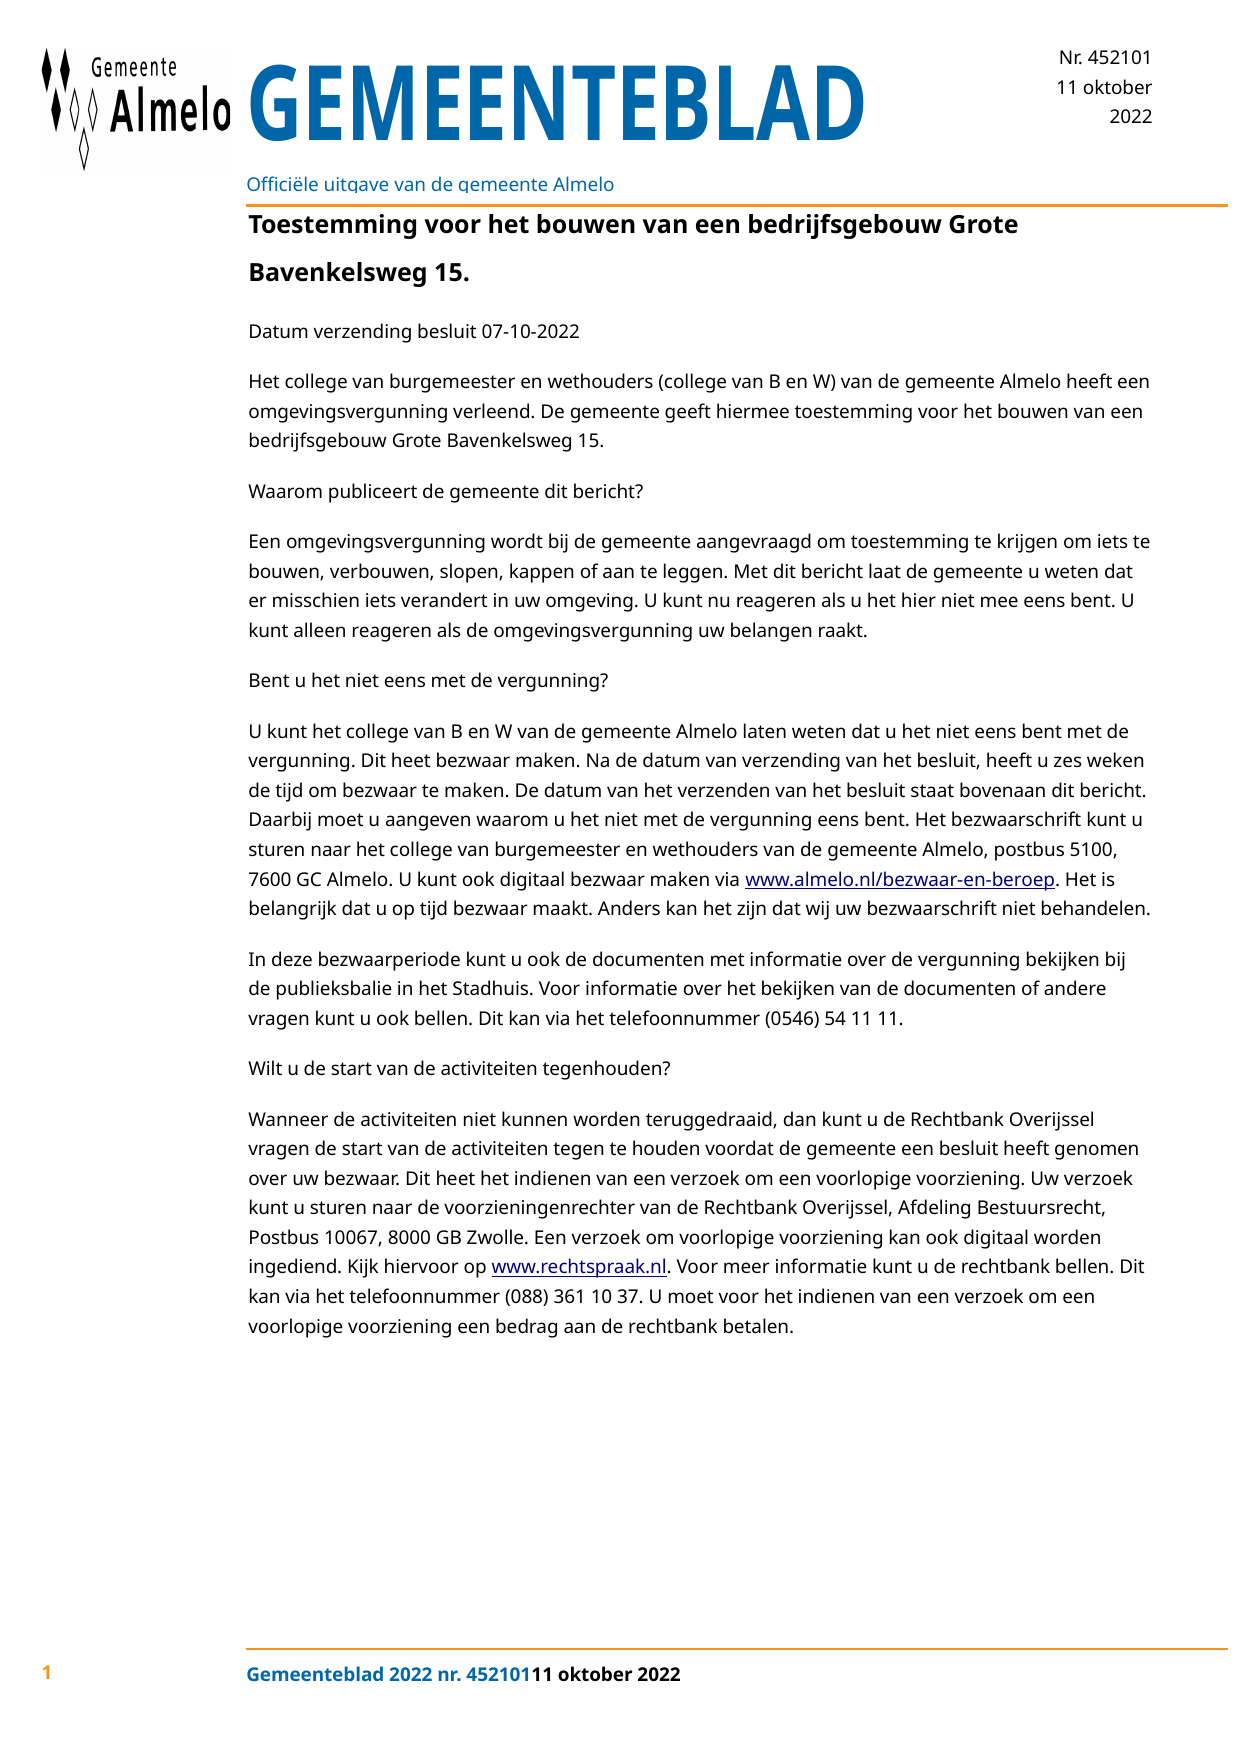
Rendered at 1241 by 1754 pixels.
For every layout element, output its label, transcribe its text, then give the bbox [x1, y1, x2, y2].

text Waarom publiceert de gemeente dit bericht? [248, 478, 1152, 504]
text Een omgevingsvergunning wordt bij de gemeente aangevraagd om toestemming te krijgen om iets te bouwen, verbouwen, slopen, kappen of aan te leggen. Met dit bericht laat de gemeente u weten dat er misschien iets verandert in uw omgeving. U kunt nu reageren als u het hier niet mee eens bent. U kunt alleen reageren als de omgevingsvergunning uw belangen raakt. [248, 528, 1152, 643]
text Wilt u de start van de activiteiten tegenhouden? [248, 1055, 1152, 1081]
text Wanneer de activiteiten niet kunnen worden teruggedraaid, dan kunt u de Rechtbank Overijssel vragen de start van de activiteiten tegen te houden voordat de gemeente een besluit heeft genomen over uw bezwaar. Dit heet het indienen van een verzoek om een voorlopige voorziening. Uw verzoek kunt u sturen naar de voorzieningenrechter van de Rechtbank Overijssel, Afdeling Bestuursrecht, Postbus 10067, 8000 GB Zwolle. Een verzoek om voorlopige voorziening kan ook digitaal worden ingediend. Kijk hiervoor op www.rechtspraak.nl. Voor meer informatie kunt u de rechtbank bellen. Dit kan via het telefoonnummer (088) 361 10 37. U moet voor het indienen van een verzoek om een voorlopige voorziening een bedrag aan de rechtbank betalen. [248, 1106, 1152, 1339]
text Datum verzending besluit 07-10-2022 [248, 318, 1152, 344]
text Toestemming voor het bouwen van een bedrijfsgebouw Grote Bavenkelsweg 15. [248, 207, 1152, 288]
text Bent u het niet eens met de vergunning? [248, 667, 1152, 693]
text U kunt het college van B en W van de gemeente Almelo laten weten dat u het niet eens bent met de vergunning. Dit heet bezwaar maken. Na de datum van verzending van het besluit, heeft u zes weken de tijd om bezwaar te maken. De datum van het verzenden van het besluit staat bovenaan dit bericht. Daarbij moet u aangeven waarom u het niet met de vergunning eens bent. Het bezwaarschrift kunt u sturen naar het college van burgemeester en wethouders van de gemeente Almelo, postbus 5100, 7600 GC Almelo. U kunt ook digitaal bezwaar maken via www.almelo.nl/bezwaar-en-beroep. Het is belangrijk dat u op tijd bezwaar maakt. Anders kan het zijn dat wij uw bezwaarschrift niet behandelen. [248, 718, 1152, 921]
text In deze bezwaarperiode kunt u ook de documenten met informatie over de vergunning bekijken bij de publieksbalie in het Stadhuis. Voor informatie over het bekijken van de documenten of andere vragen kunt u ook bellen. Dit kan via het telefoonnummer (0546) 54 11 11. [248, 946, 1152, 1031]
text Het college van burgemeester en wethouders (college van B en W) van de gemeente Almelo heeft een omgevingsvergunning verleend. De gemeente geeft hiermee toestemming voor het bouwen van een bedrijfsgebouw Grote Bavenkelsweg 15. [248, 368, 1152, 453]
picture [41, 47, 231, 172]
